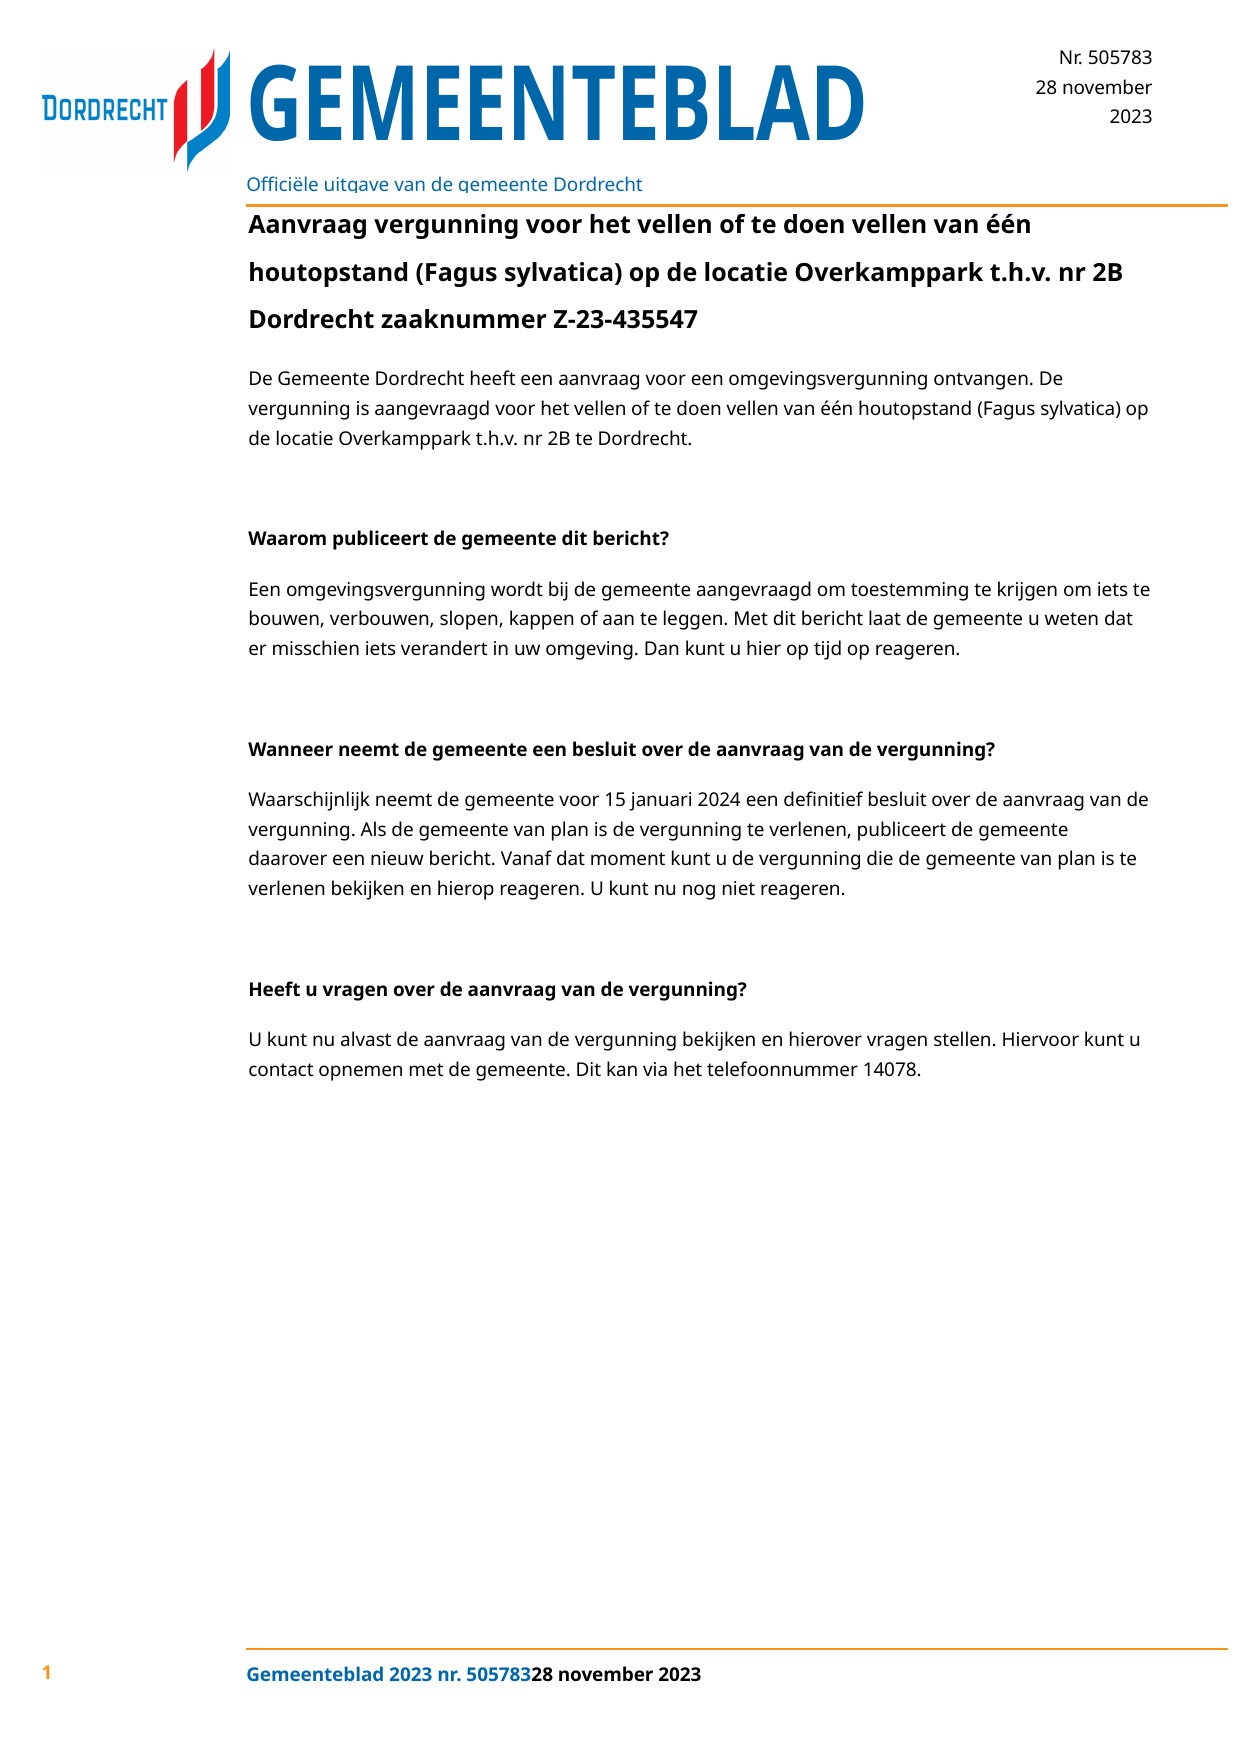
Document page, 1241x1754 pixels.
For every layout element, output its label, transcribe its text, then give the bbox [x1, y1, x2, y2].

text Aanvraag vergunning voor het vellen of te doen vellen van één houtopstand (Fagus sylvatica) op de locatie Overkamppark t.h.v. nr 2B Dordrecht zaaknummer Z-23-435547 [248, 207, 1152, 336]
text Wanneer neemt de gemeente een besluit over de aanvraag van de vergunning? [248, 736, 1152, 762]
text Een omgevingsvergunning wordt bij de gemeente aangevraagd om toestemming te krijgen om iets te bouwen, verbouwen, slopen, kappen of aan te leggen. Met dit bericht laat de gemeente u weten dat er misschien iets verandert in uw omgeving. Dan kunt u hier op tijd op reageren. [248, 576, 1152, 661]
text Waarom publiceert de gemeente dit bericht? [248, 526, 1152, 551]
text U kunt nu alvast de aanvraag van de vergunning bekijken en hierover vragen stellen. Hiervoor kunt u contact opnemen met de gemeente. Dit kan via het telefoonnummer 14078. [248, 1026, 1152, 1082]
text De Gemeente Dordrecht heeft een aanvraag voor een omgevingsvergunning ontvangen. De vergunning is aangevraagd voor het vellen of te doen vellen van één houtopstand (Fagus sylvatica) op de locatie Overkamppark t.h.v. nr 2B te Dordrecht. [248, 366, 1152, 450]
text Heeft u vragen over de aanvraag van de vergunning? [248, 976, 1152, 1002]
picture [41, 47, 231, 172]
text Waarschijnlijk neemt de gemeente voor 15 januari 2024 een definitief besluit over de aanvraag van de vergunning. Als de gemeente van plan is de vergunning te verlenen, publiceert de gemeente daarover een nieuw bericht. Vanaf dat moment kunt u de vergunning die de gemeente van plan is te verlenen bekijken en hierop reageren. U kunt nu nog niet reageren. [248, 786, 1152, 901]
